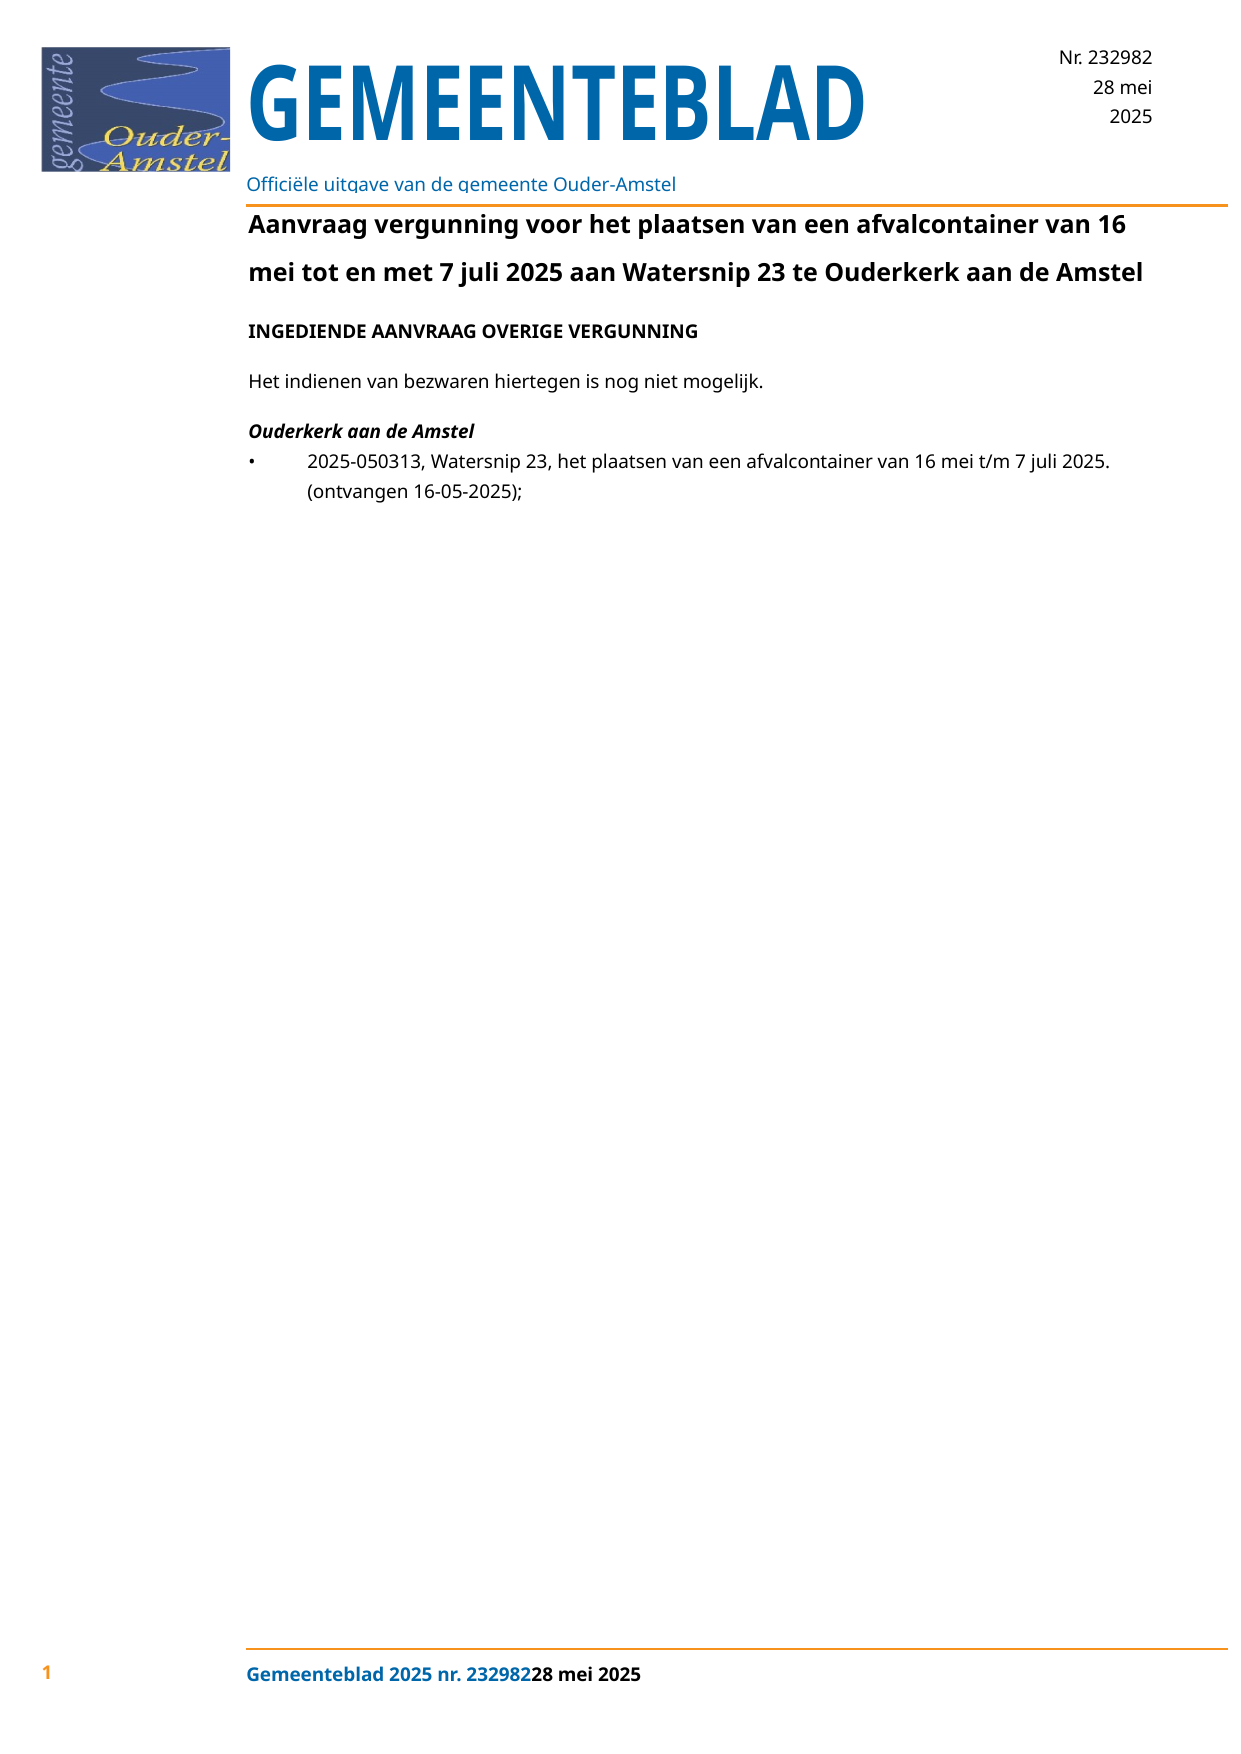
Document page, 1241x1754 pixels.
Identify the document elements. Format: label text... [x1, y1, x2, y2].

list 2025-050313, Watersnip 23, het plaatsen van een afvalcontainer van 16 mei t/m 7 juli 2025. (ontvangen 16-05-2025); [248, 448, 1152, 504]
text INGEDIENDE AANVRAAG OVERIGE VERGUNNING [248, 318, 1152, 344]
picture [41, 47, 231, 172]
text Het indienen van bezwaren hiertegen is nog niet mogelijk. [248, 368, 1152, 394]
text Ouderkerk aan de Amstel [248, 419, 1152, 444]
text Aanvraag vergunning voor het plaatsen van een afvalcontainer van 16 mei tot en met 7 juli 2025 aan Watersnip 23 te Ouderkerk aan de Amstel [248, 207, 1152, 288]
